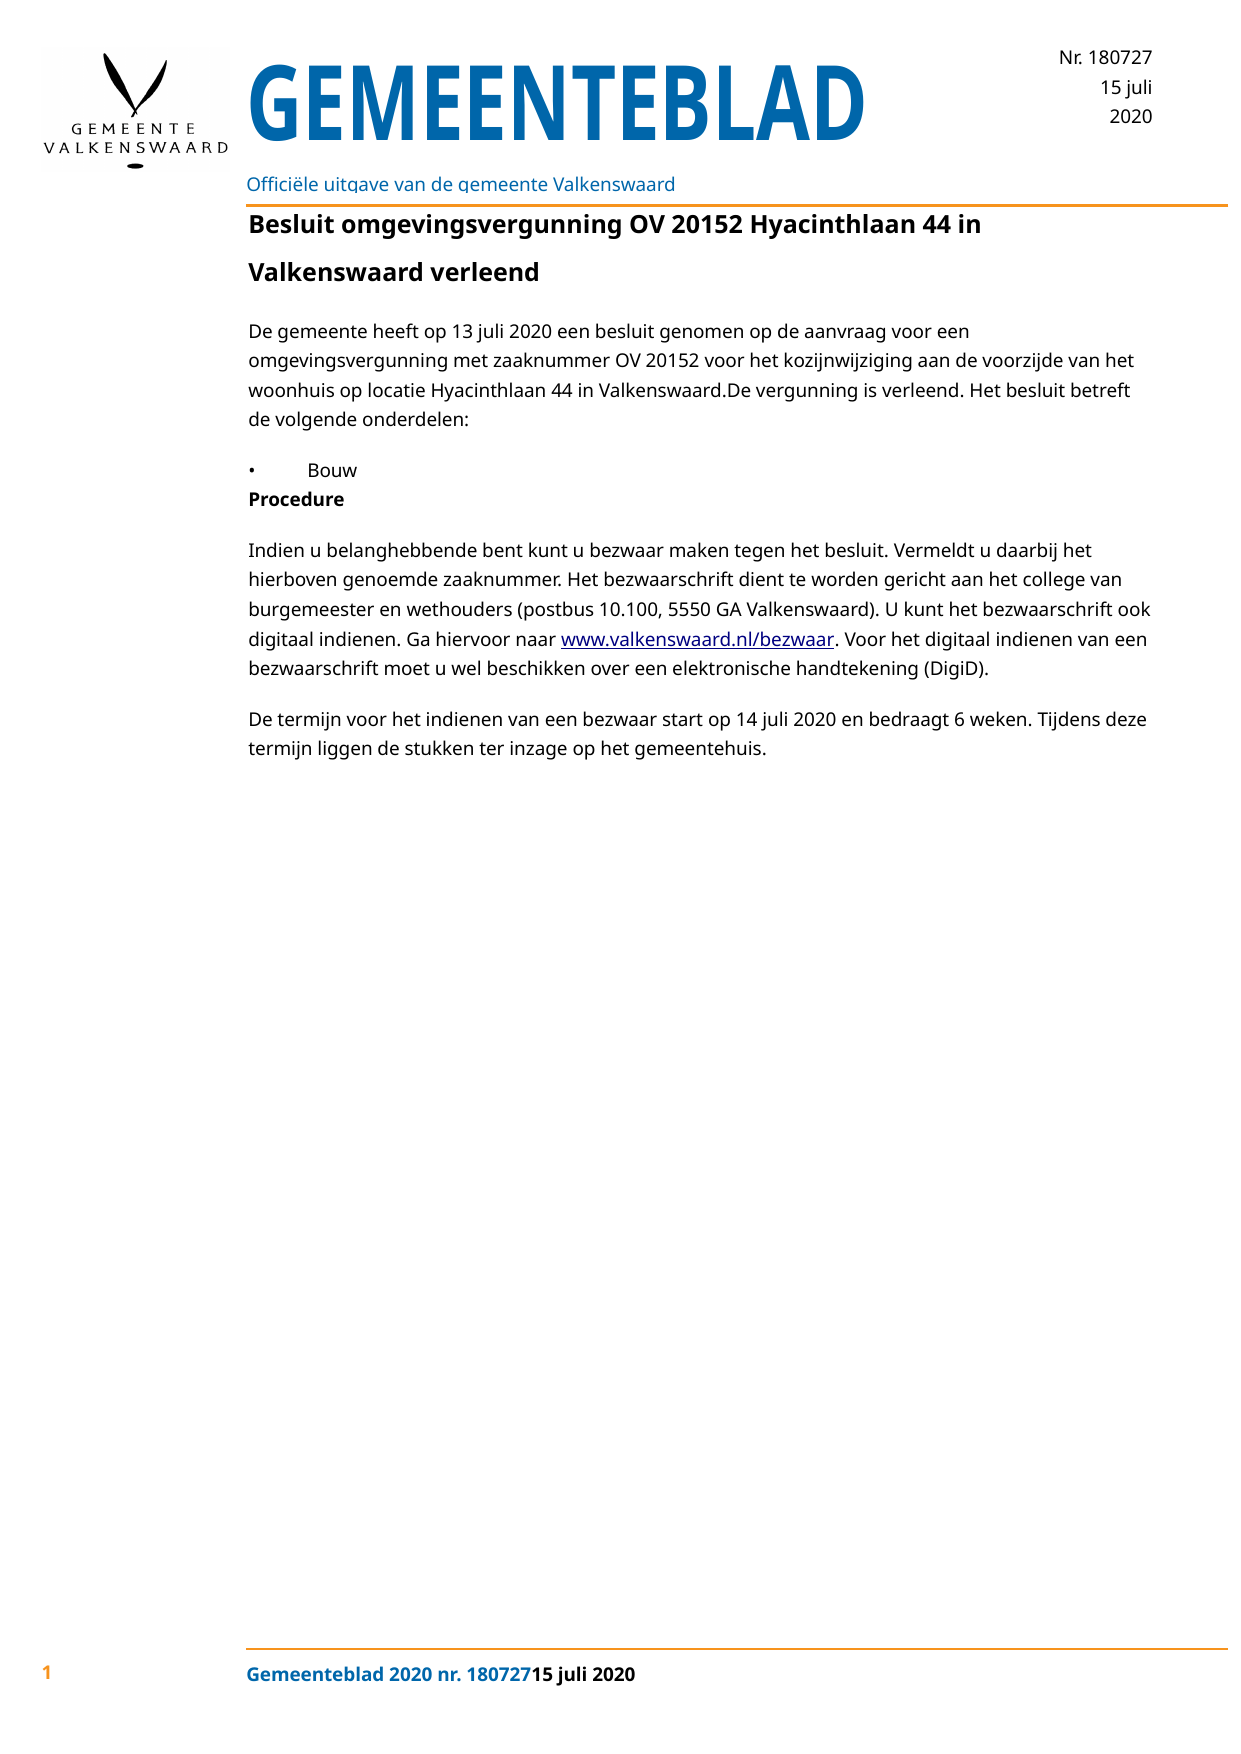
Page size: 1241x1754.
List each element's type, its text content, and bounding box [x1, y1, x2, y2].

text De termijn voor het indienen van een bezwaar start op 14 juli 2020 en bedraagt 6 weken. Tijdens deze termijn liggen de stukken ter inzage op het gemeentehuis. [248, 706, 1152, 761]
text Indien u belanghebbende bent kunt u bezwaar maken tegen het besluit. Vermeldt u daarbij het hierboven genoemde zaaknummer. Het bezwaarschrift dient te worden gericht aan het college van burgemeester en wethouders (postbus 10.100, 5550 GA Valkenswaard). U kunt het bezwaarschrift ook digitaal indienen. Ga hiervoor naar www.valkenswaard.nl/bezwaar. Voor het digitaal indienen van een bezwaarschrift moet u wel beschikken over een elektronische handtekening (DigiD). [248, 537, 1152, 681]
text Procedure [248, 487, 1152, 512]
text De gemeente heeft op 13 juli 2020 een besluit genomen op de aanvraag voor een omgevingsvergunning met zaaknummer OV 20152 voor het kozijnwijziging aan de voorzijde van het woonhuis op locatie Hyacinthlaan 44 in Valkenswaard.De vergunning is verleend. Het besluit betreft de volgende onderdelen: [248, 318, 1152, 432]
picture [41, 47, 231, 172]
text Besluit omgevingsvergunning OV 20152 Hyacinthlaan 44 in Valkenswaard verleend [248, 207, 1152, 288]
list Bouw [248, 457, 1152, 483]
